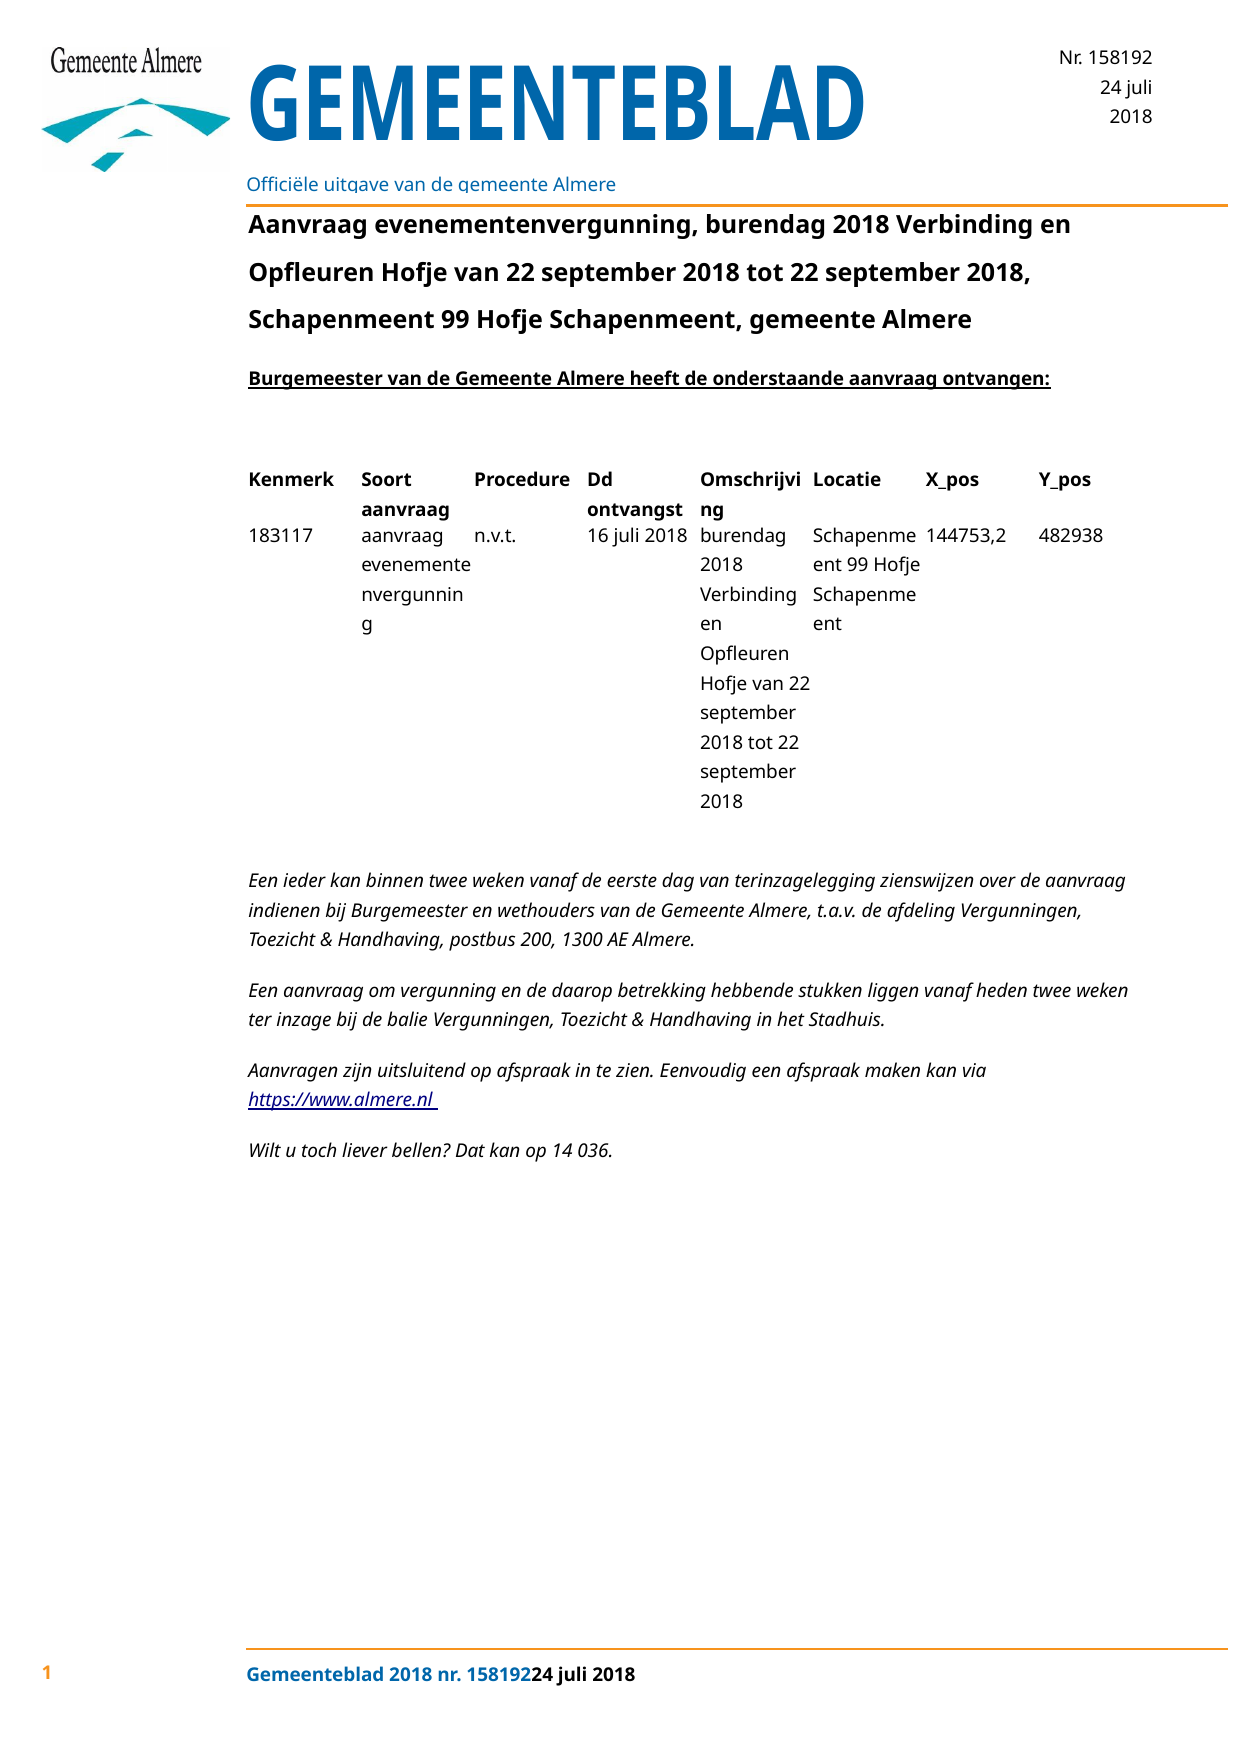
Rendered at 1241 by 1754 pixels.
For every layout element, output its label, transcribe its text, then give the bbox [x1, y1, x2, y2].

text Aanvragen zijn uitsluitend op afspraak in te zien. Eenvoudig een afspraak maken kan via https://www.almere.nl [248, 1057, 1152, 1112]
table_cell 144753,2 [926, 522, 1038, 814]
table_header Soort aanvraag [361, 466, 474, 522]
table_header Y_pos [1039, 466, 1152, 522]
picture [41, 47, 231, 172]
text Een aanvraag om vergunning en de daarop betrekking hebbende stukken liggen vanaf heden twee weken ter inzage bij de balie Vergunningen, Toezicht & Handhaving in het Stadhuis. [248, 977, 1152, 1032]
table_cell 183117 [248, 522, 361, 814]
table_header Omschrijving [700, 466, 813, 522]
table_cell burendag 2018 Verbinding en Opfleuren Hofje van 22 september 2018 tot 22 september 2018 [700, 522, 813, 814]
text Burgemeester van de Gemeente Almere heeft de onderstaande aanvraag ontvangen: [248, 366, 1152, 391]
table_cell 482938 [1039, 522, 1152, 814]
table_cell n.v.t. [474, 522, 587, 814]
table_cell 16 juli 2018 [587, 522, 700, 814]
text Wilt u toch liever bellen? Dat kan op 14 036. [248, 1137, 1152, 1163]
table_cell Schapenmeent 99 Hofje Schapenmeent [813, 522, 926, 814]
text Een ieder kan binnen twee weken vanaf de eerste dag van terinzagelegging zienswijzen over de aanvraag indienen bij Burgemeester en wethouders van de Gemeente Almere, t.a.v. de afdeling Vergunningen, Toezicht & Handhaving, postbus 200, 1300 AE Almere. [248, 867, 1152, 952]
table_header Locatie [813, 466, 926, 522]
text Aanvraag evenementenvergunning, burendag 2018 Verbinding en Opfleuren Hofje van 22 september 2018 tot 22 september 2018, Schapenmeent 99 Hofje Schapenmeent, gemeente Almere [248, 207, 1152, 336]
table_header Dd ontvangst [587, 466, 700, 522]
table_header Kenmerk [248, 466, 361, 522]
table_header X_pos [926, 466, 1038, 522]
table_cell aanvraag evenementenvergunning [361, 522, 474, 814]
table_header Procedure [474, 466, 587, 522]
